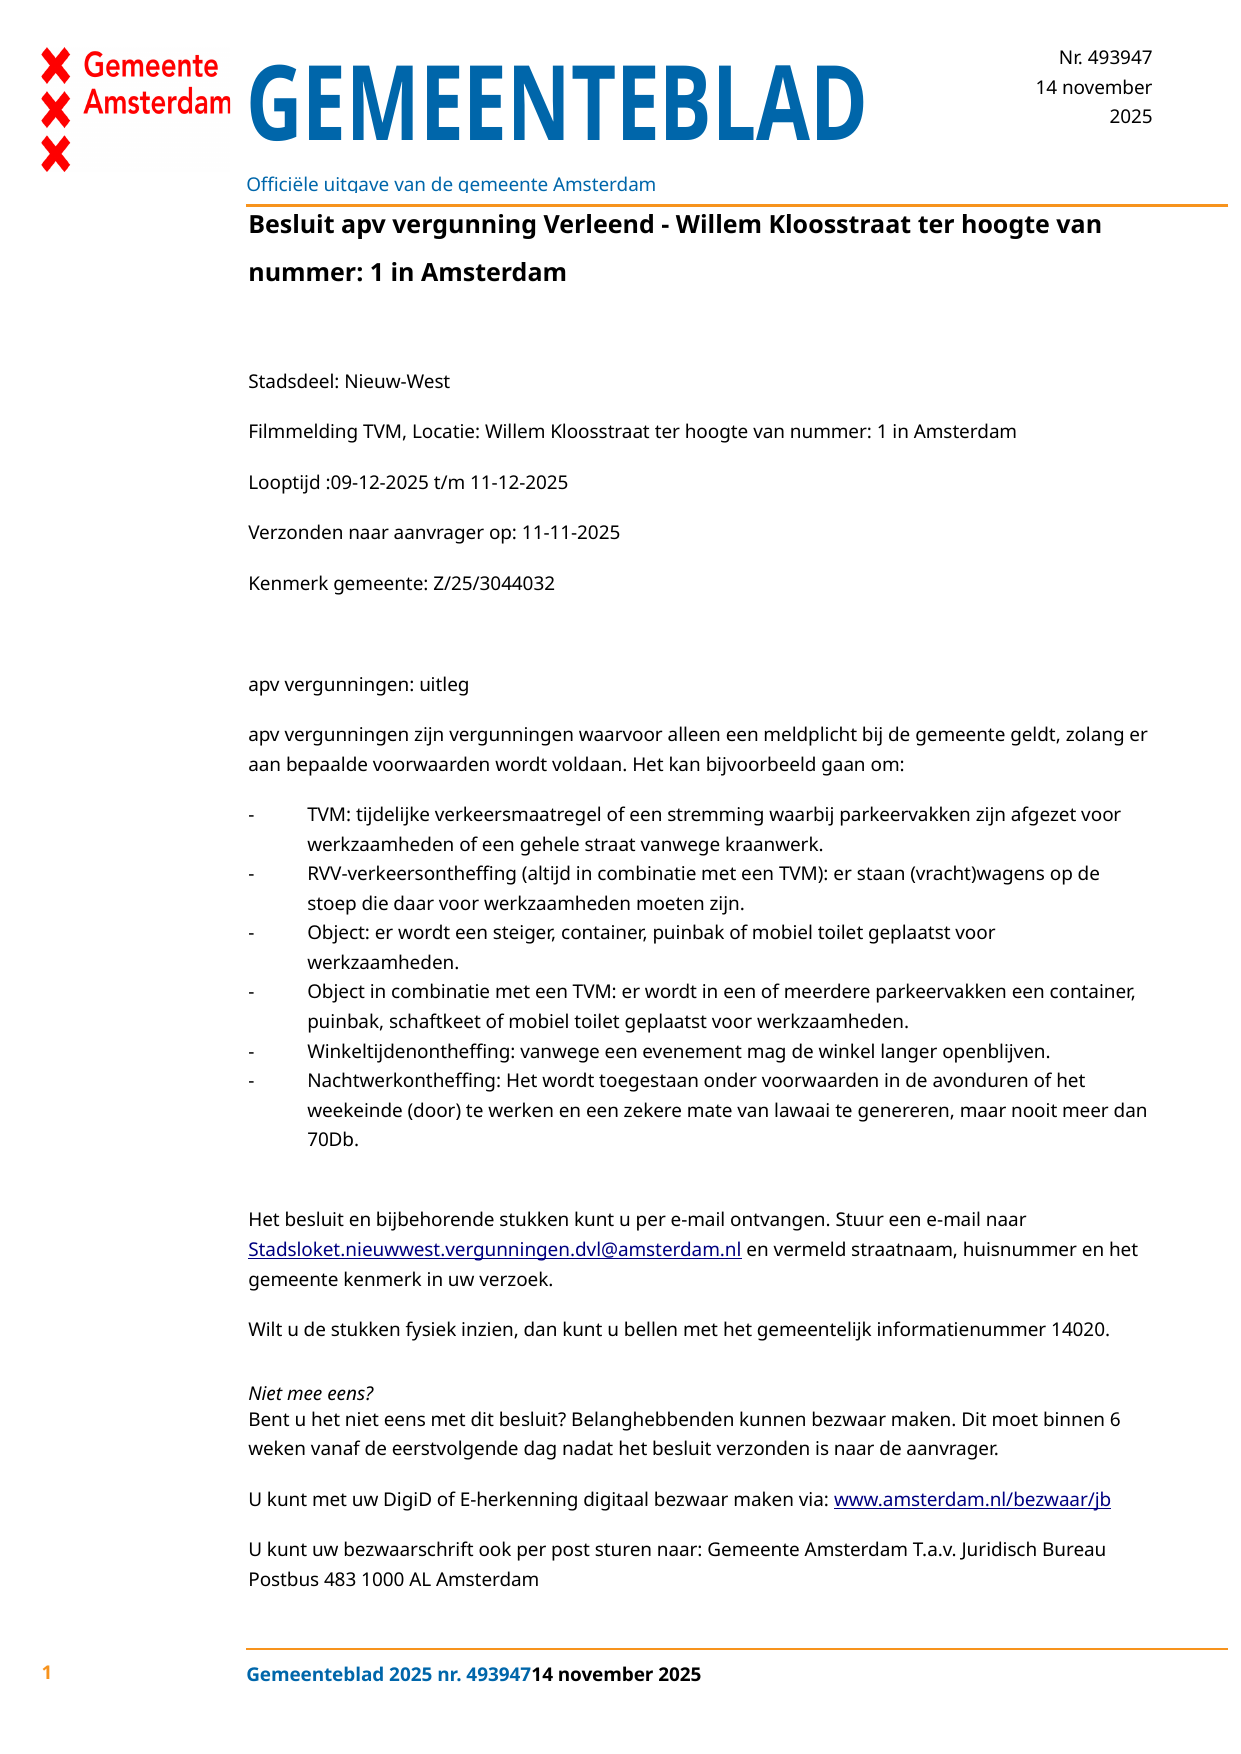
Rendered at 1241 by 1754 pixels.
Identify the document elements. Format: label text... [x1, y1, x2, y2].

list Object in combinatie met een TVM: er wordt in een of meerdere parkeervakken een container, puinbak, schaftkeet of mobiel toilet geplaatst voor werkzaamheden. [248, 979, 1152, 1034]
text Verzonden naar aanvrager op: 11-11-2025 [248, 519, 1152, 545]
list Object: er wordt een steiger, container, puinbak of mobiel toilet geplaatst voor werkzaamheden. [248, 919, 1152, 975]
text Besluit apv vergunning Verleend - Willem Kloosstraat ter hoogte van nummer: 1 in Amsterdam [248, 207, 1152, 288]
text Stadsdeel: Nieuw-West [248, 368, 1152, 394]
text U kunt uw bezwaarschrift ook per post sturen naar: Gemeente Amsterdam T.a.v. Juridisch Bureau Postbus 483 1000 AL Amsterdam [248, 1536, 1152, 1592]
text Kenmerk gemeente: Z/25/3044032 [248, 570, 1152, 596]
text Bent u het niet eens met dit besluit? Belanghebbenden kunnen bezwaar maken. Dit moet binnen 6 weken vanaf de eerstvolgende dag nadat het besluit verzonden is naar de aanvrager. [248, 1406, 1152, 1461]
text Looptijd :09-12-2025 t/m 11-12-2025 [248, 469, 1152, 495]
picture [41, 47, 231, 172]
text Het besluit en bijbehorende stukken kunt u per e-mail ontvangen. Stuur een e-mail naar Stadsloket.nieuwwest.vergunningen.dvl@amsterdam.nl en vermeld straatnaam, huisnummer en het gemeente kenmerk in uw verzoek. [248, 1207, 1152, 1292]
text Filmmelding TVM, Locatie: Willem Kloosstraat ter hoogte van nummer: 1 in Amsterdam [248, 419, 1152, 444]
list RVV-verkeersontheffing (altijd in combinatie met een TVM): er staan (vracht)wagens op de stoep die daar voor werkzaamheden moeten zijn. [248, 860, 1152, 916]
list Winkeltijdenontheffing: vanwege een evenement mag de winkel langer openblijven. [248, 1038, 1152, 1064]
text Wilt u de stukken fysiek inzien, dan kunt u bellen met het gemeentelijk informatienummer 14020. [248, 1316, 1152, 1342]
list TVM: tijdelijke verkeersmaatregel of een stremming waarbij parkeervakken zijn afgezet voor werkzaamheden of een gehele straat vanwege kraanwerk. [248, 801, 1152, 857]
list Nachtwerkontheffing: Het wordt toegestaan onder voorwaarden in de avonduren of het weekeinde (door) te werken en een zekere mate van lawaai te genereren, maar nooit meer dan 70Db. [248, 1067, 1152, 1152]
text apv vergunningen: uitleg [248, 671, 1152, 697]
text apv vergunningen zijn vergunningen waarvoor alleen een meldplicht bij de gemeente geldt, zolang er aan bepaalde voorwaarden wordt voldaan. Het kan bijvoorbeeld gaan om: [248, 721, 1152, 777]
text U kunt met uw DigiD of E-herkenning digitaal bezwaar maken via: www.amsterdam.nl/bezwaar/jb [248, 1486, 1152, 1512]
text Niet mee eens? [248, 1380, 1152, 1406]
